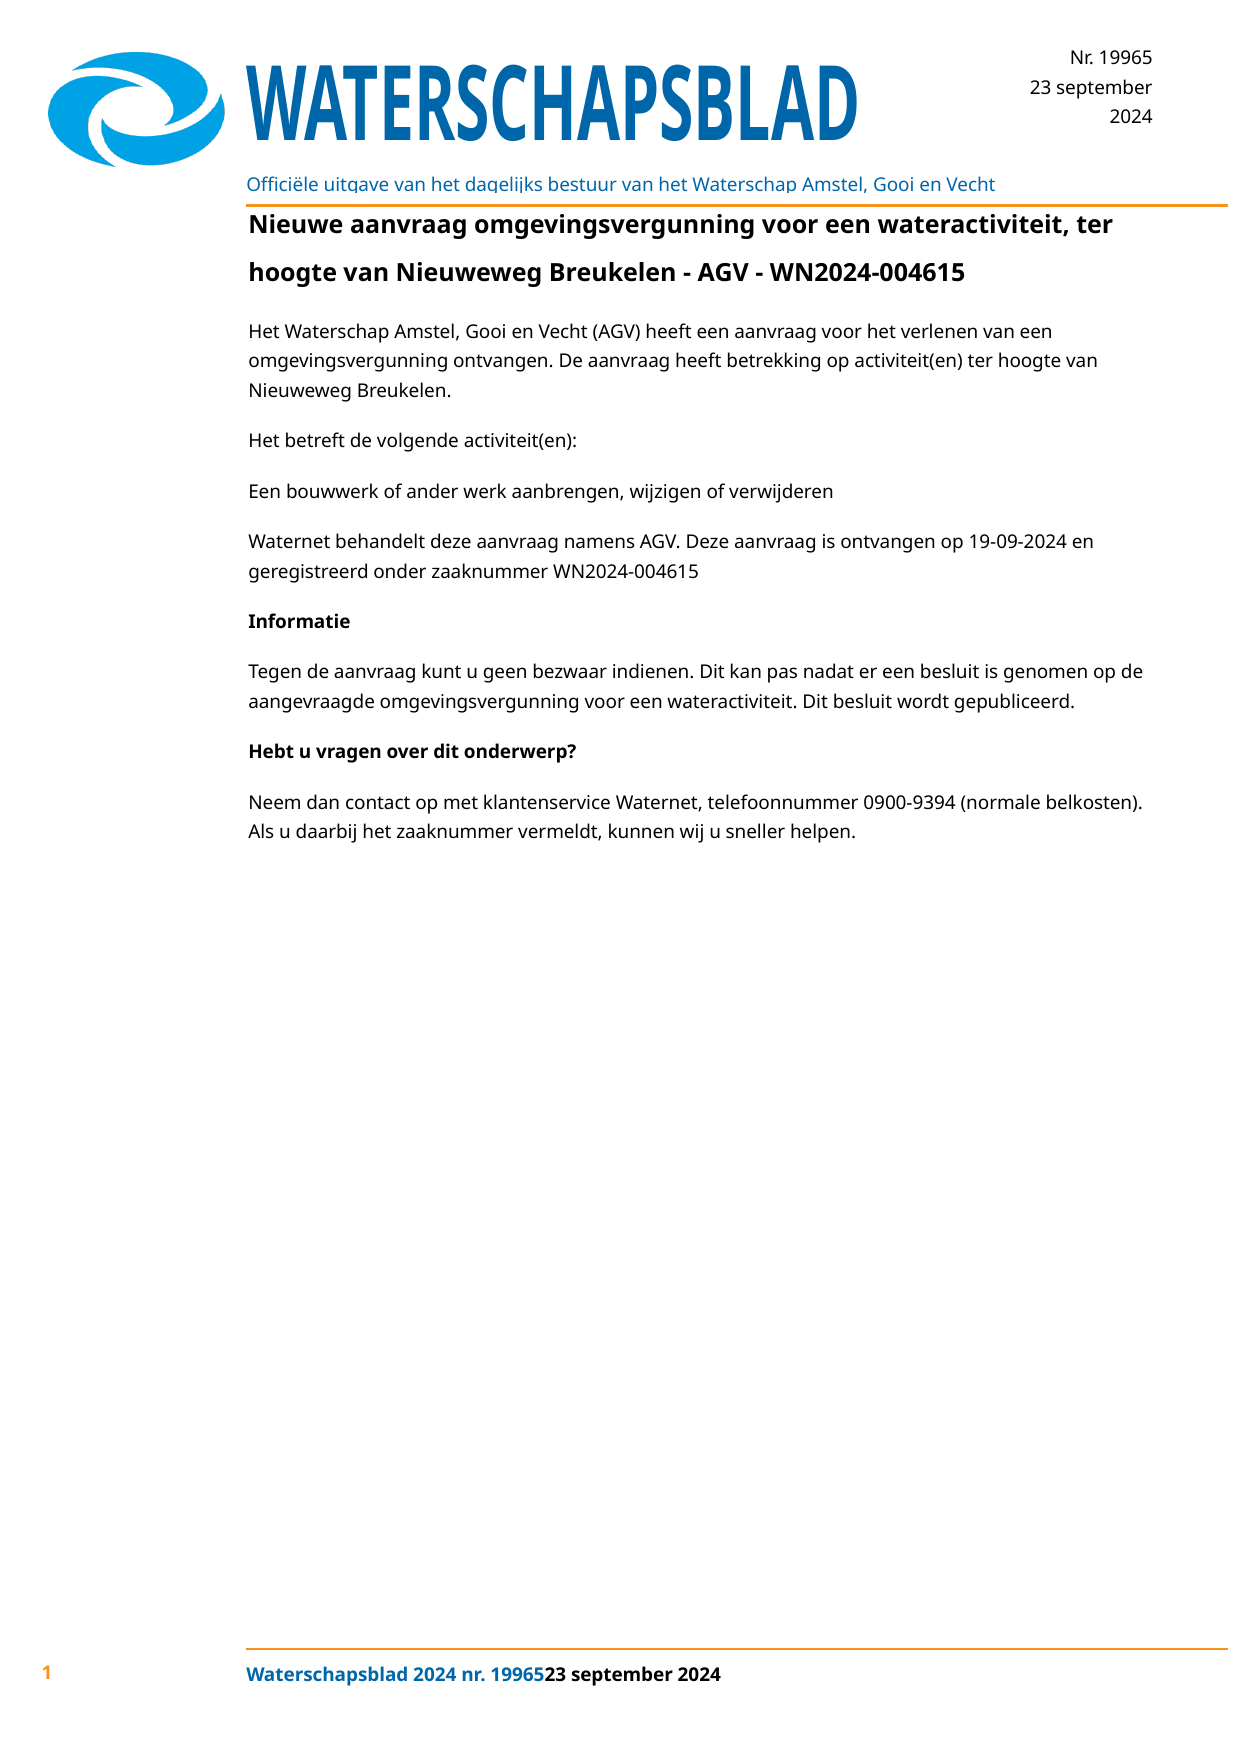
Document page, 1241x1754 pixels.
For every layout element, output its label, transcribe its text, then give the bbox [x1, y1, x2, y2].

text Tegen de aanvraag kunt u geen bezwaar indienen. Dit kan pas nadat er een besluit is genomen op de aangevraagde omgevingsvergunning voor een wateractiviteit. Dit besluit wordt gepubliceerd. [248, 659, 1152, 714]
text Een bouwwerk of ander werk aanbrengen, wijzigen of verwijderen [248, 478, 1152, 504]
picture [41, 47, 231, 172]
text Neem dan contact op met klantenservice Waternet, telefoonnummer 0900-9394 (normale belkosten). Als u daarbij het zaaknummer vermeldt, kunnen wij u sneller helpen. [248, 789, 1152, 844]
text Het Waterschap Amstel, Gooi en Vecht (AGV) heeft een aanvraag voor het verlenen van een omgevingsvergunning ontvangen. De aanvraag heeft betrekking op activiteit(en) ter hoogte van Nieuweweg Breukelen. [248, 318, 1152, 403]
text Waternet behandelt deze aanvraag namens AGV. Deze aanvraag is ontvangen op 19-09-2024 en geregistreerd onder zaaknummer WN2024-004615 [248, 528, 1152, 584]
text Hebt u vragen over dit onderwerp? [248, 739, 1152, 764]
text Nieuwe aanvraag omgevingsvergunning voor een wateractiviteit, ter hoogte van Nieuweweg Breukelen - AGV - WN2024-004615 [248, 207, 1152, 288]
text Informatie [248, 608, 1152, 634]
text Het betreft de volgende activiteit(en): [248, 427, 1152, 453]
